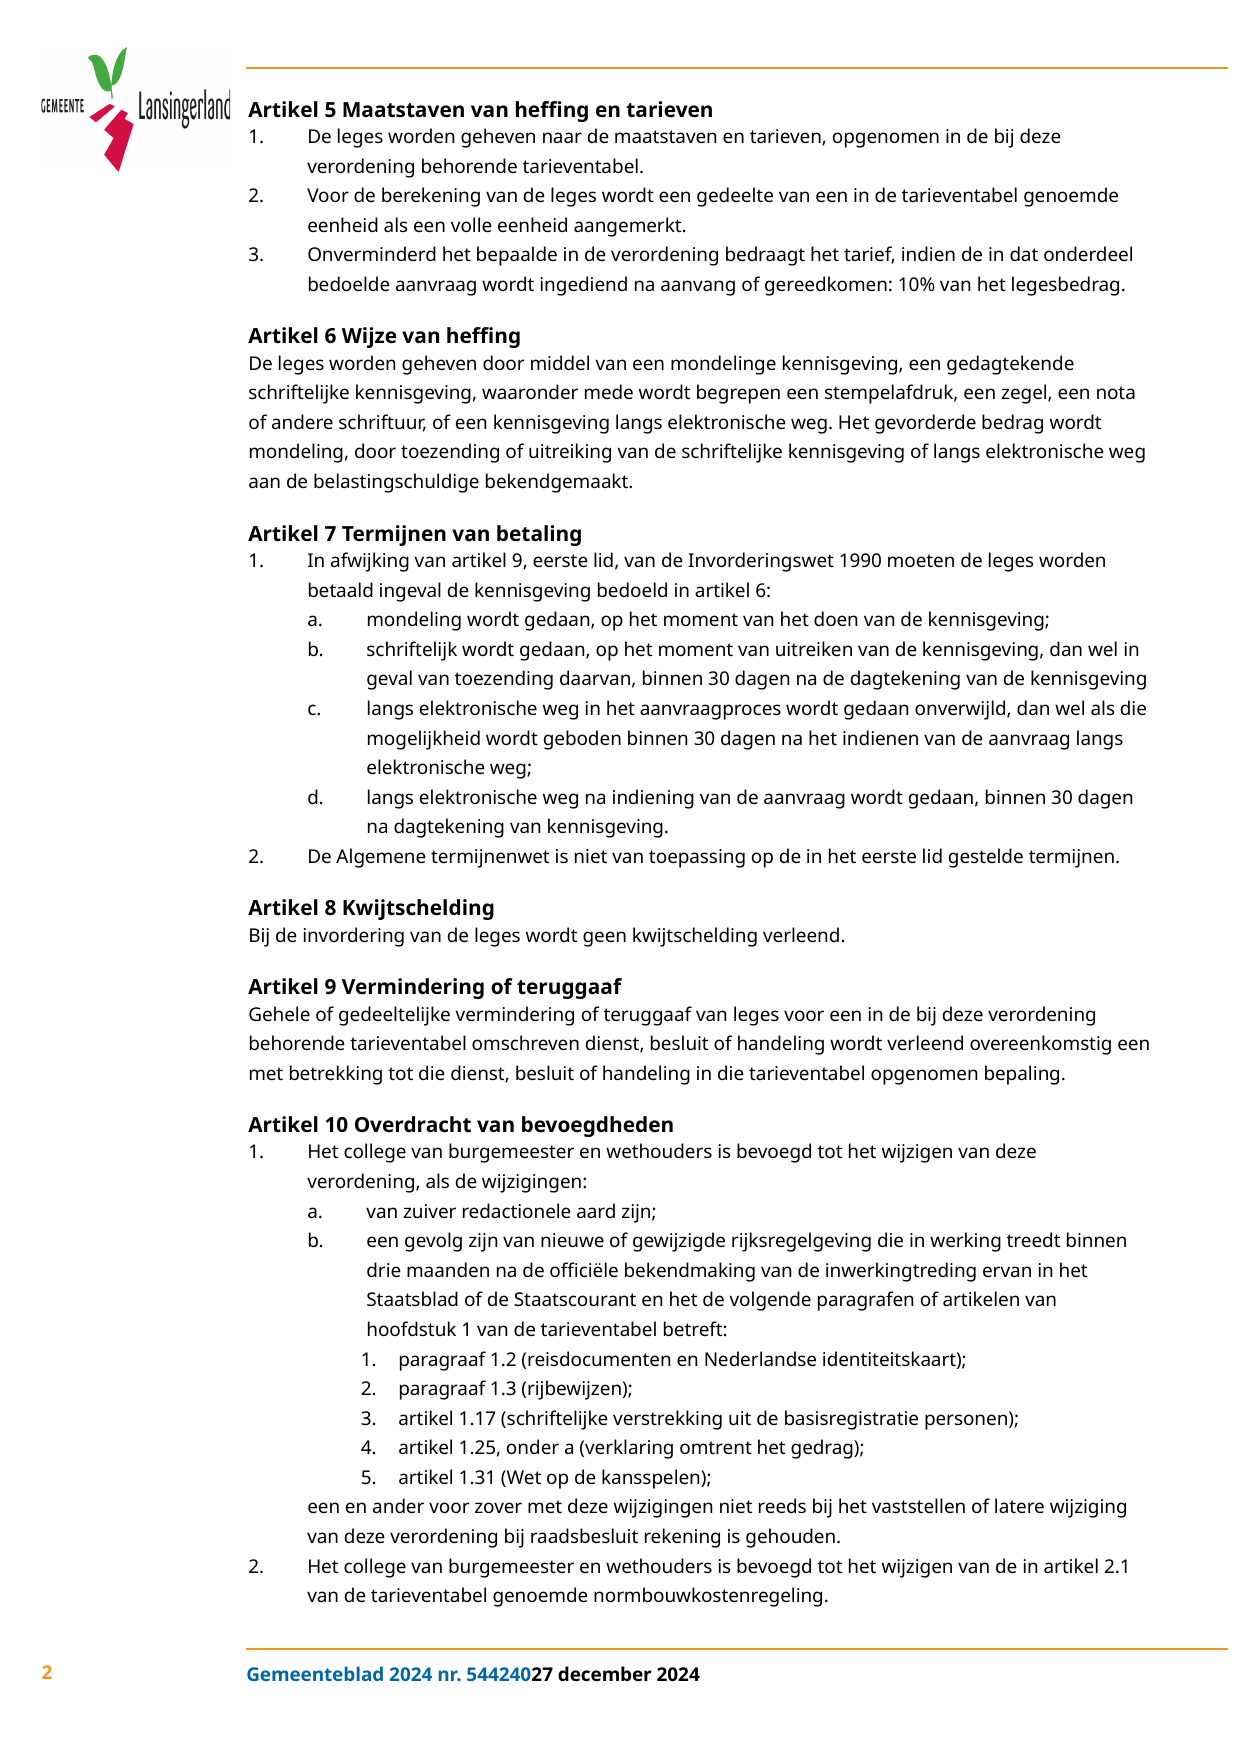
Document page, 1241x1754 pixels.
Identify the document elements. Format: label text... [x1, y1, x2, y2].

list een en ander voor zover met deze wijzigingen niet reeds bij het vaststellen of latere wijziging van deze verordening bij raadsbesluit rekening is gehouden. [248, 1494, 1152, 1549]
list langs elektronische weg na indiening van de aanvraag wordt gedaan, binnen 30 dagen na dagtekening van kennisgeving. [307, 784, 1152, 839]
text Artikel 9 Vermindering of teruggaaf [248, 972, 1152, 1001]
text Artikel 7 Termijnen van betaling [248, 519, 1152, 547]
text Gehele of gedeeltelijke vermindering of teruggaaf van leges voor een in de bij deze verordening behorende tarieventabel omschreven dienst, besluit of handeling wordt verleend overeenkomstig een met betrekking tot die dienst, besluit of handeling in die tarieventabel opgenomen bepaling. [248, 1001, 1152, 1086]
list De Algemene termijnenwet is niet van toepassing op de in het eerste lid gestelde termijnen. [248, 843, 1152, 869]
text Artikel 5 Maatstaven van heffing en tarieven [248, 95, 1152, 123]
list van zuiver redactionele aard zijn; [307, 1198, 1152, 1224]
list Het college van burgemeester en wethouders is bevoegd tot het wijzigen van deze verordening, als de wijzigingen: [248, 1139, 1152, 1194]
list een gevolg zijn van nieuwe of gewijzigde rijksregelgeving die in werking treedt binnen drie maanden na de officiële bekendmaking van de inwerkingtreding ervan in het Staatsblad of de Staatscourant en het de volgende paragrafen of artikelen van hoofdstuk 1 van de tarieventabel betreft: [307, 1227, 1152, 1342]
list artikel 1.17 (schriftelijke verstrekking uit de basisregistratie personen); [361, 1405, 1152, 1431]
list paragraaf 1.2 (reisdocumenten en Nederlandse identiteitskaart); [361, 1346, 1152, 1372]
list paragraaf 1.3 (rijbewijzen); [361, 1375, 1152, 1401]
list Voor de berekening van de leges wordt een gedeelte van een in de tarieventabel genoemde eenheid als een volle eenheid aangemerkt. [248, 182, 1152, 238]
text Bij de invordering van de leges wordt geen kwijtschelding verleend. [248, 922, 1152, 948]
list artikel 1.25, onder a (verklaring omtrent het gedrag); [361, 1434, 1152, 1460]
list Onverminderd het bepaalde in de verordening bedraagt het tarief, indien de in dat onderdeel bedoelde aanvraag wordt ingediend na aanvang of gereedkomen: 10% van het legesbedrag. [248, 242, 1152, 297]
list langs elektronische weg in het aanvraagproces wordt gedaan onverwijld, dan wel als die mogelijkheid wordt geboden binnen 30 dagen na het indienen van de aanvraag langs elektronische weg; [307, 695, 1152, 780]
list In afwijking van artikel 9, eerste lid, van de Invorderingswet 1990 moeten de leges worden betaald ingeval de kennisgeving bedoeld in artikel 6: [248, 547, 1152, 602]
list artikel 1.31 (Wet op de kansspelen); [361, 1464, 1152, 1490]
list mondeling wordt gedaan, op het moment van het doen van de kennisgeving; [307, 606, 1152, 632]
list Het college van burgemeester en wethouders is bevoegd tot het wijzigen van de in artikel 2.1 van de tarieventabel genoemde normbouwkostenregeling. [248, 1553, 1152, 1608]
list schriftelijk wordt gedaan, op het moment van uitreiken van de kennisgeving, dan wel in geval van toezending daarvan, binnen 30 dagen na de dagtekening van de kennisgeving [307, 636, 1152, 691]
text Artikel 10 Overdracht van bevoegdheden [248, 1110, 1152, 1139]
picture [41, 47, 231, 172]
text De leges worden geheven door middel van een mondelinge kennisgeving, een gedagtekende schriftelijke kennisgeving, waaronder mede wordt begrepen een stempelafdruk, een zegel, een nota of andere schriftuur, of een kennisgeving langs elektronische weg. Het gevorderde bedrag wordt mondeling, door toezending of uitreiking van de schriftelijke kennisgeving of langs elektronische weg aan de belastingschuldige bekendgemaakt. [248, 350, 1152, 494]
text Artikel 6 Wijze van heffing [248, 322, 1152, 350]
list De leges worden geheven naar de maatstaven en tarieven, opgenomen in de bij deze verordening behorende tarieventabel. [248, 123, 1152, 178]
text Artikel 8 Kwijtschelding [248, 893, 1152, 922]
